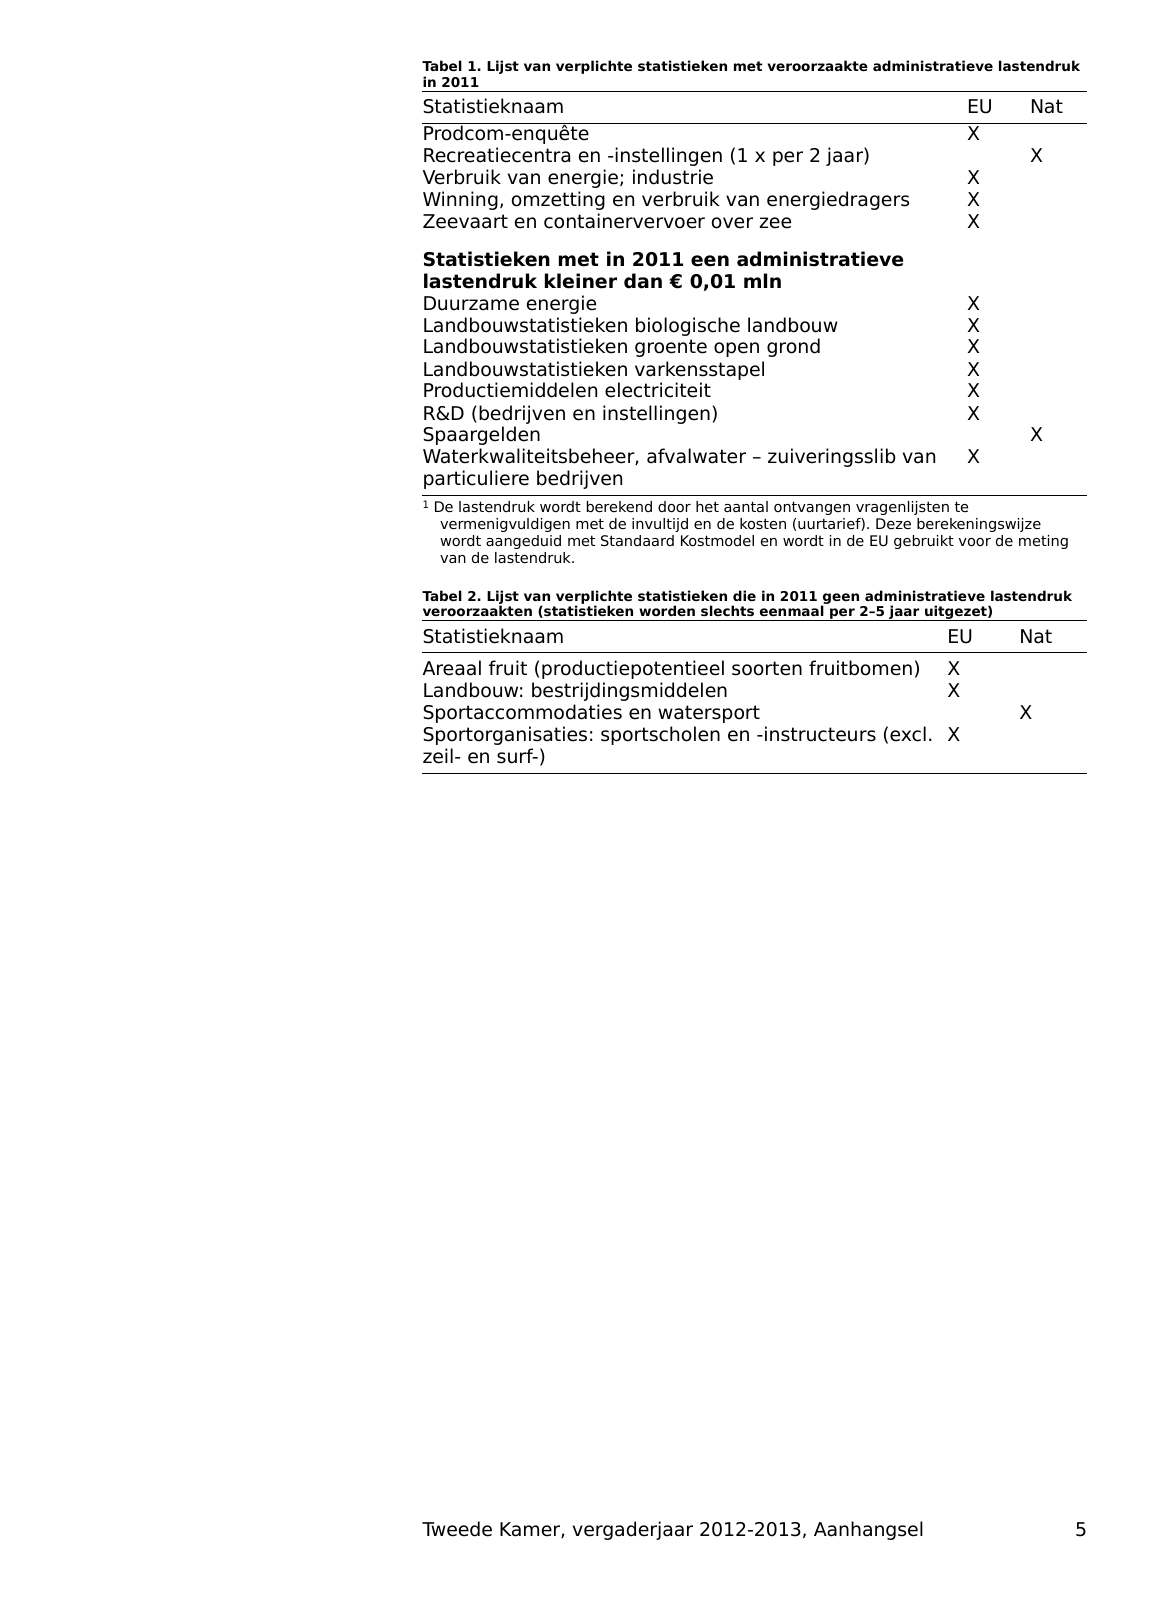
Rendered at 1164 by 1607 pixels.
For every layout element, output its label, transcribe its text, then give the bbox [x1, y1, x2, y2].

table_header Tabel 1. Lijst van verplichte statistieken met veroorzaakte administratieve lastendruk in 2011 [422, 59, 1087, 91]
table_cell [961, 424, 1024, 446]
table_cell Landbouwstatistieken groente open grond [422, 336, 961, 358]
table_cell X [961, 380, 1024, 402]
table_cell Prodcom-enquête [422, 124, 961, 145]
table_cell X [961, 446, 1024, 495]
table_cell [1024, 359, 1087, 380]
table_cell 1 De lastendruk wordt berekend door het aantal ontvangen vragenlijsten te vermenigvuldigen met de invultijd en de kosten (uurtarief). Deze berekeningswijze wordt aangeduid met Standaard Kostmodel en wordt in de EU gebruikt voor de meting van de lastendruk. [422, 496, 1087, 566]
table_cell Sportaccommodaties en watersport [422, 702, 941, 724]
table_cell [1013, 653, 1087, 680]
table_cell [961, 145, 1024, 167]
table_cell X [961, 315, 1024, 336]
table_cell [941, 702, 1013, 724]
table_cell X [941, 680, 1013, 702]
table_cell Spaargelden [422, 424, 961, 446]
table_cell X [961, 403, 1024, 424]
table_cell X [1013, 702, 1087, 724]
table_cell Landbouw: bestrijdingsmiddelen [422, 680, 941, 702]
table_cell Winning, omzetting en verbruik van energiedragers [422, 189, 961, 211]
table_cell Landbouwstatistieken varkensstapel [422, 359, 961, 380]
table_cell X [961, 293, 1024, 314]
table_cell [1024, 233, 1087, 248]
table_cell X [961, 189, 1024, 211]
table_cell [1024, 403, 1087, 424]
table_cell [422, 233, 961, 248]
table_cell Nat [1013, 621, 1087, 652]
table_cell [1024, 446, 1087, 495]
table_cell R&D (bedrijven en instellingen) [422, 403, 961, 424]
table_cell [961, 233, 1024, 248]
table_cell Landbouwstatistieken biologische landbouw [422, 315, 961, 336]
table_header Tabel 2. Lijst van verplichte statistieken die in 2011 geen administratieve lastendruk veroorzaakten (statistieken worden slechts eenmaal per 2–5 jaar uitgezet) [422, 588, 1087, 620]
table_cell X [1024, 424, 1087, 446]
table_cell [1024, 315, 1087, 336]
table_cell Nat [1024, 92, 1087, 123]
table_cell [1024, 189, 1087, 211]
table_cell X [961, 336, 1024, 358]
table_cell Verbruik van energie; industrie [422, 167, 961, 189]
table_cell [1024, 249, 1087, 292]
table_cell X [1024, 145, 1087, 167]
table_cell X [961, 167, 1024, 189]
table_cell Sportorganisaties: sportscholen en -instructeurs (excl. zeil- en surf-) [422, 724, 941, 772]
table_cell Statistieken met in 2011 een administratieve lastendruk kleiner dan € 0,01 mln [422, 249, 961, 292]
table_cell EU [941, 621, 1013, 652]
table_cell [1024, 380, 1087, 402]
table_cell EU [961, 92, 1024, 123]
table_cell Productiemiddelen electriciteit [422, 380, 961, 402]
table_cell [1024, 211, 1087, 233]
table_cell [1024, 336, 1087, 358]
table_cell [1024, 124, 1087, 145]
table_cell X [961, 211, 1024, 233]
table_cell [1024, 167, 1087, 189]
table_cell Areaal fruit (productiepotentieel soorten fruitbomen) [422, 653, 941, 680]
table_cell Statistieknaam [422, 92, 961, 123]
table_cell X [941, 724, 1013, 772]
table_cell [961, 249, 1024, 292]
table_cell X [961, 359, 1024, 380]
table_cell [1013, 724, 1087, 772]
table_cell [1013, 680, 1087, 702]
table_cell Recreatiecentra en -instellingen (1 x per 2 jaar) [422, 145, 961, 167]
table_cell Duurzame energie [422, 293, 961, 314]
table_cell Zeevaart en containervervoer over zee [422, 211, 961, 233]
table_cell Statistieknaam [422, 621, 941, 652]
table_cell X [941, 653, 1013, 680]
table_cell [1024, 293, 1087, 314]
table_cell X [961, 124, 1024, 145]
table_cell Waterkwaliteitsbeheer, afvalwater – zuiveringsslib van particuliere bedrijven [422, 446, 961, 495]
